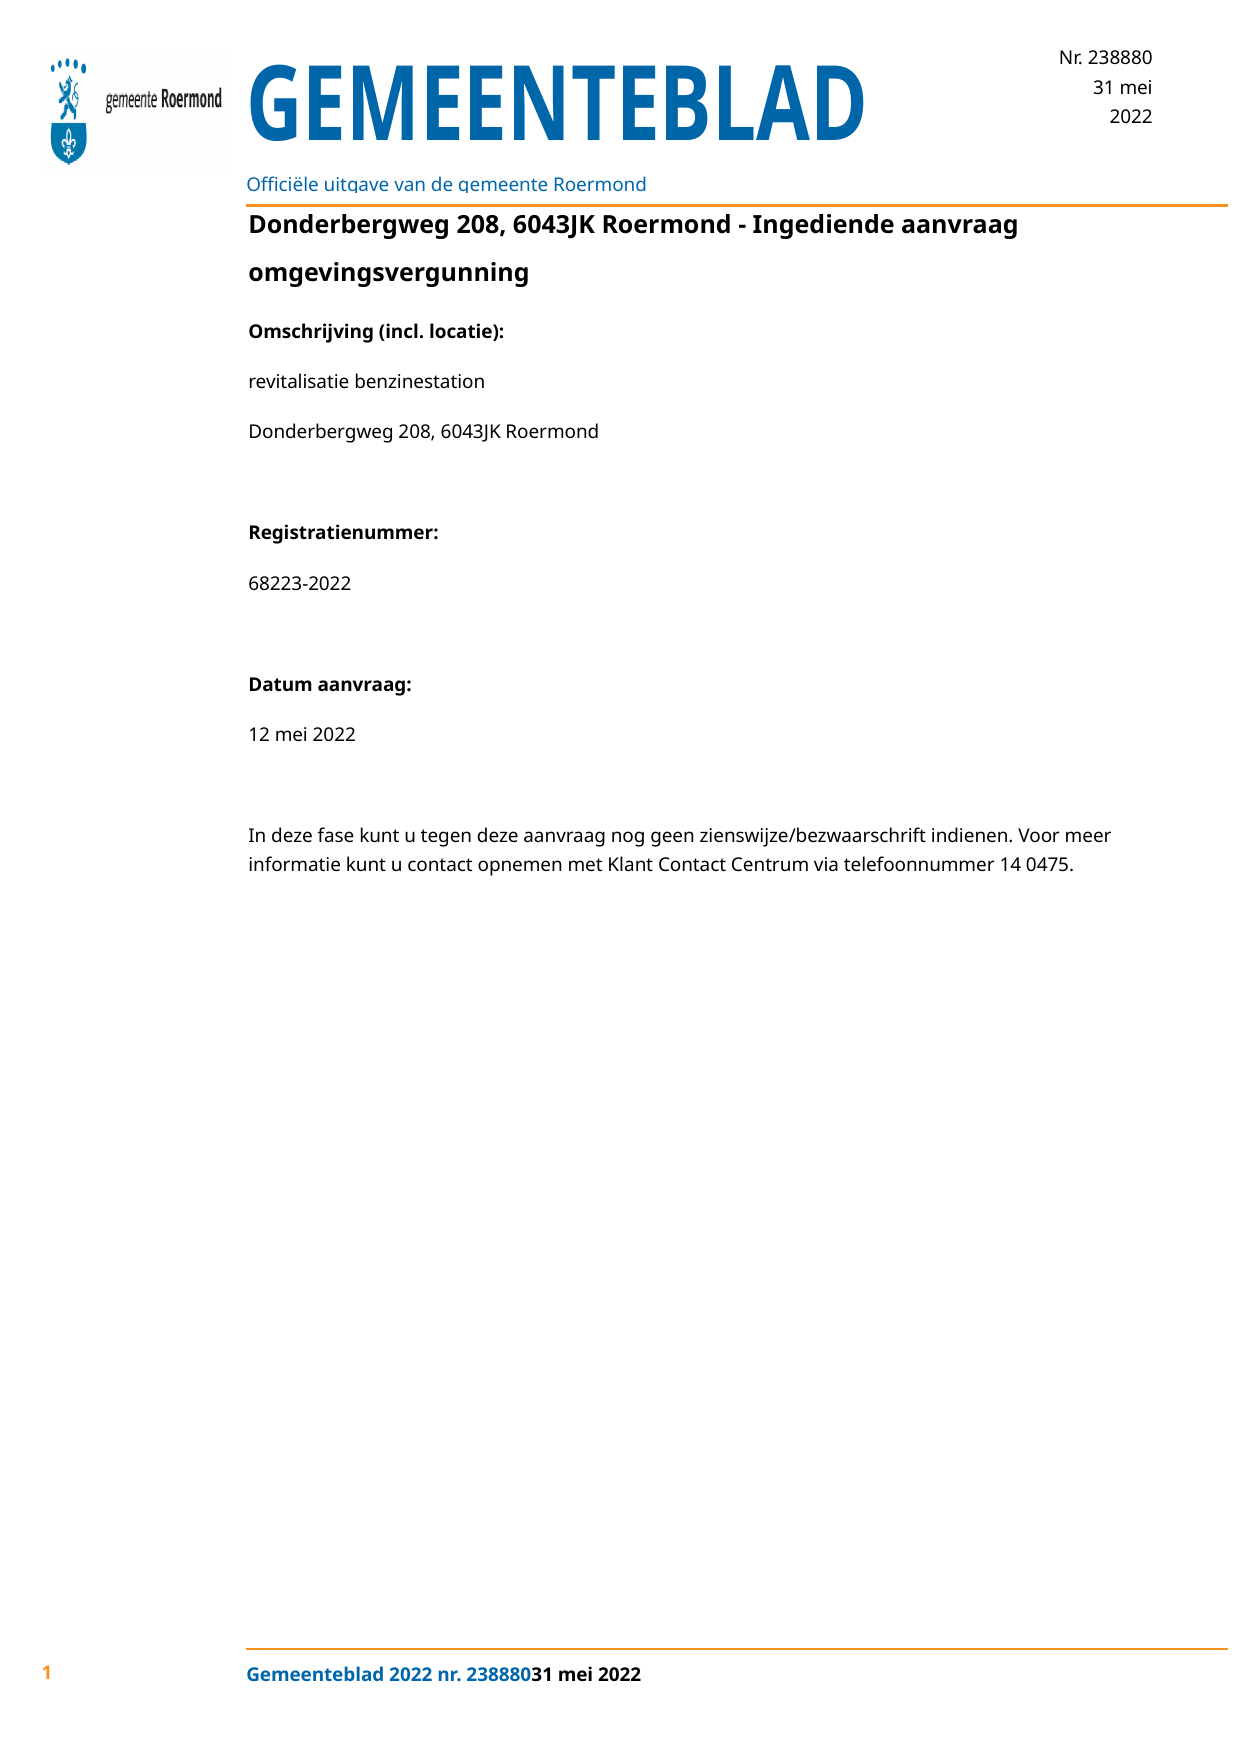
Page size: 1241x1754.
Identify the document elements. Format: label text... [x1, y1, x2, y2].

text 68223-2022 [248, 570, 1152, 596]
text Omschrijving (incl. locatie): [248, 318, 1152, 344]
picture [41, 47, 231, 172]
text Datum aanvraag: [248, 671, 1152, 697]
text revitalisatie benzinestation [248, 368, 1152, 394]
text In deze fase kunt u tegen deze aanvraag nog geen zienswijze/bezwaarschrift indienen. Voor meer informatie kunt u contact opnemen met Klant Contact Centrum via telefoonnummer 14 0475. [248, 822, 1152, 877]
text Donderbergweg 208, 6043JK Roermond [248, 419, 1152, 444]
text Registratienummer: [248, 519, 1152, 545]
text 12 mei 2022 [248, 721, 1152, 747]
text Donderbergweg 208, 6043JK Roermond - Ingediende aanvraag omgevingsvergunning [248, 207, 1152, 288]
